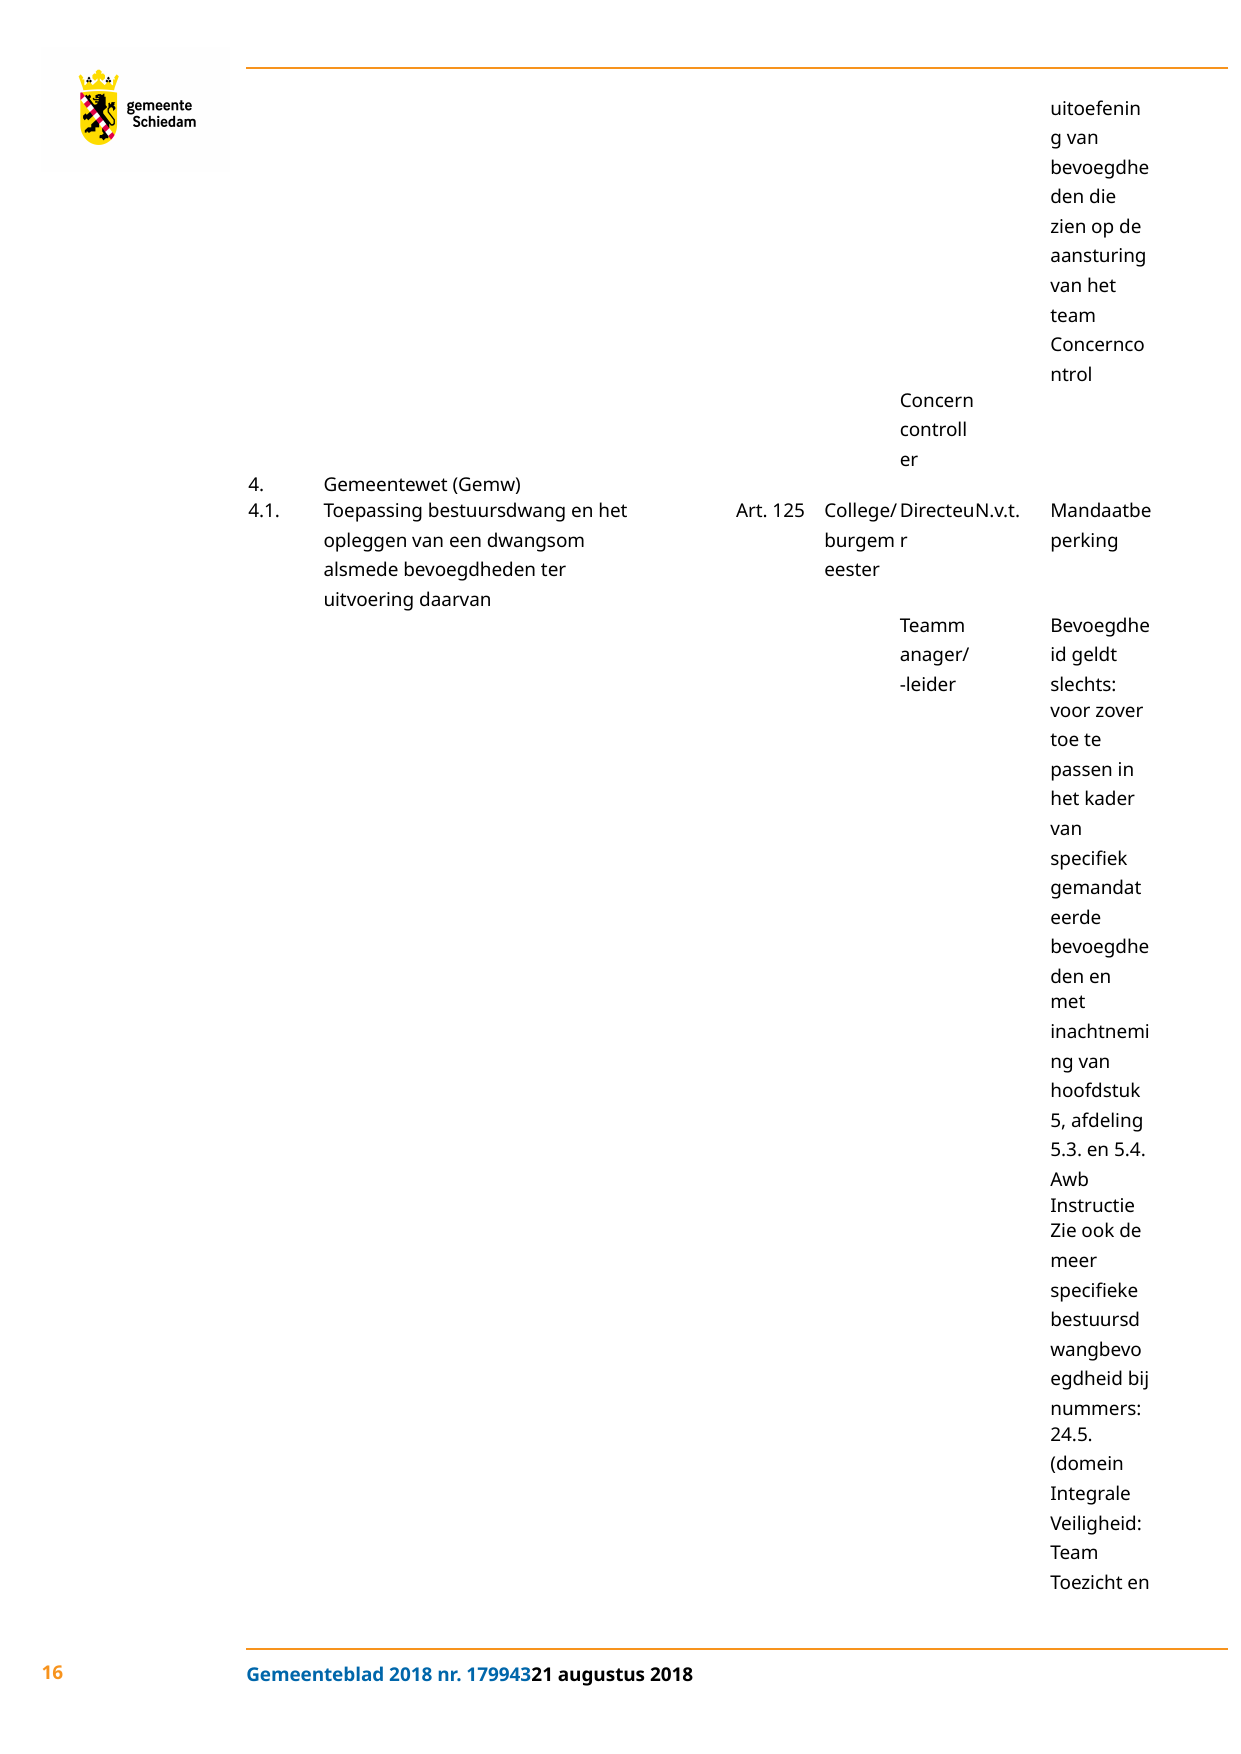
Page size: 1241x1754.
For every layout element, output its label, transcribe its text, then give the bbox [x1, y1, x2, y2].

table_cell [824, 95, 899, 387]
table_cell uitoefening van bevoegdheden die zien op de aansturing van het team Concerncontrol [1050, 95, 1152, 387]
table_cell [975, 697, 1050, 989]
table_cell [248, 697, 323, 989]
table_cell 24.5. (domein Integrale Veiligheid: Team Toezicht en [1050, 1421, 1152, 1594]
table_cell [323, 1192, 661, 1218]
table_cell [661, 697, 736, 989]
table_cell Gemeentewet (Gemw) [323, 472, 661, 497]
table_cell [900, 95, 975, 387]
table_cell N.v.t. [975, 498, 1050, 612]
picture [41, 47, 231, 172]
table_cell voor zover toe te passen in het kader van specifiek gemandateerde bevoegdheden en [1050, 697, 1152, 989]
table_cell [824, 1192, 899, 1218]
table_cell Bevoegdheid geldt slechts: [1050, 612, 1152, 697]
table_cell [661, 612, 736, 697]
table_cell [736, 387, 824, 472]
table_cell [900, 472, 975, 497]
table_cell [824, 387, 899, 472]
table_cell [323, 1421, 661, 1594]
table_cell [975, 1192, 1050, 1218]
table_cell [661, 472, 736, 497]
table_cell [824, 989, 899, 1192]
table_cell Concerncontroller [900, 387, 975, 472]
table_cell [736, 1421, 824, 1594]
table_cell Teammanager/-leider [900, 612, 975, 697]
table_cell [323, 697, 661, 989]
table_cell [323, 1218, 661, 1421]
table_cell [736, 95, 824, 387]
table_cell [736, 472, 824, 497]
table_cell Instructie [1050, 1192, 1152, 1218]
table_cell Directeur [900, 498, 975, 612]
table_cell [248, 612, 323, 697]
table_cell Zie ook de meer specifieke bestuursdwangbevoegdheid bij nummers: [1050, 1218, 1152, 1421]
table_cell 4.1. [248, 498, 323, 612]
table_cell [824, 612, 899, 697]
table_cell [900, 1192, 975, 1218]
table_cell [975, 1421, 1050, 1594]
table_cell Toepassing bestuursdwang en het opleggen van een dwangsom alsmede bevoegdheden ter uitvoering daarvan [323, 498, 661, 612]
table_cell [1050, 387, 1152, 472]
table_cell [736, 1192, 824, 1218]
table_cell [975, 472, 1050, 497]
table_cell [661, 498, 736, 612]
table_cell [323, 95, 661, 387]
table_cell [323, 387, 661, 472]
table_cell [975, 612, 1050, 697]
table_cell [248, 1218, 323, 1421]
table_cell [736, 1218, 824, 1421]
table_cell [248, 387, 323, 472]
table_cell 4. [248, 472, 323, 497]
table_cell [248, 989, 323, 1192]
table_cell [975, 1218, 1050, 1421]
table_cell [661, 1218, 736, 1421]
table_cell [661, 989, 736, 1192]
table_cell [736, 612, 824, 697]
table_cell [248, 1421, 323, 1594]
table_cell [736, 697, 824, 989]
table_cell [824, 1218, 899, 1421]
table_cell Art. 125 [736, 498, 824, 612]
table_cell [661, 1421, 736, 1594]
table_cell [1050, 472, 1152, 497]
table_cell [900, 989, 975, 1192]
table_cell Mandaatbeperking [1050, 498, 1152, 612]
table_cell College/burgemeester [824, 498, 899, 612]
table_cell [975, 387, 1050, 472]
table_cell [661, 95, 736, 387]
table_cell [661, 387, 736, 472]
table_cell [248, 1192, 323, 1218]
table_cell [975, 989, 1050, 1192]
table_cell met inachtneming van hoofdstuk 5, afdeling 5.3. en 5.4. Awb [1050, 989, 1152, 1192]
table_cell [900, 697, 975, 989]
table_cell [975, 95, 1050, 387]
table_cell [900, 1421, 975, 1594]
table_cell [248, 95, 323, 387]
table_cell [824, 1421, 899, 1594]
table_cell [323, 989, 661, 1192]
table_cell [661, 1192, 736, 1218]
table_cell [736, 989, 824, 1192]
table_cell [900, 1218, 975, 1421]
table_cell [323, 612, 661, 697]
table_cell [824, 697, 899, 989]
table_cell [824, 472, 899, 497]
